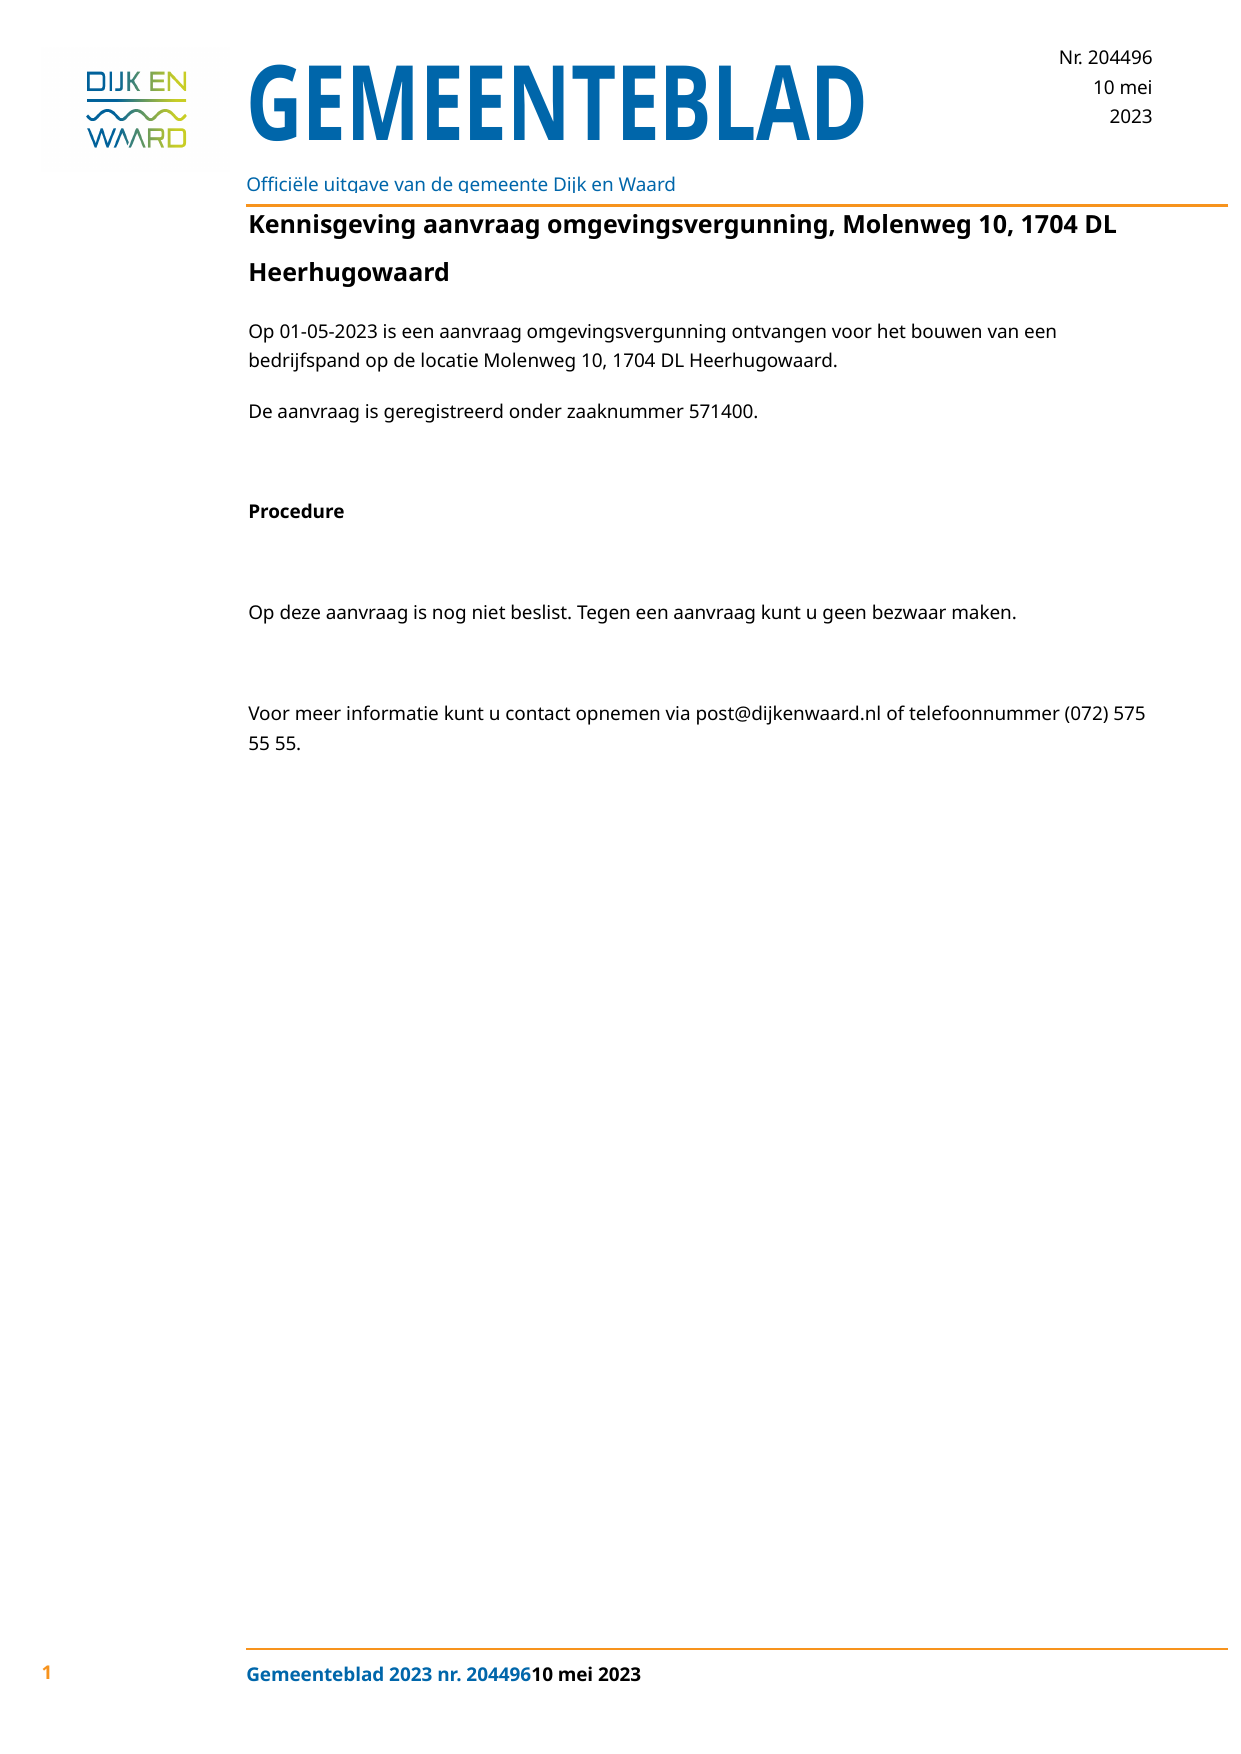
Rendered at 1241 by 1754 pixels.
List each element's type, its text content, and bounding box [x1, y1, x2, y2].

text Voor meer informatie kunt u contact opnemen via post@dijkenwaard.nl of telefoonnummer (072) 575 55 55. [248, 700, 1152, 756]
text Op 01-05-2023 is een aanvraag omgevingsvergunning ontvangen voor het bouwen van een bedrijfspand op de locatie Molenweg 10, 1704 DL Heerhugowaard. [248, 318, 1152, 373]
text Procedure [248, 499, 1152, 524]
text Kennisgeving aanvraag omgevingsvergunning, Molenweg 10, 1704 DL Heerhugowaard [248, 207, 1152, 288]
text De aanvraag is geregistreerd onder zaaknummer 571400. [248, 398, 1152, 424]
text Op deze aanvraag is nog niet beslist. Tegen een aanvraag kunt u geen bezwaar maken. [248, 599, 1152, 625]
picture [41, 47, 231, 172]
